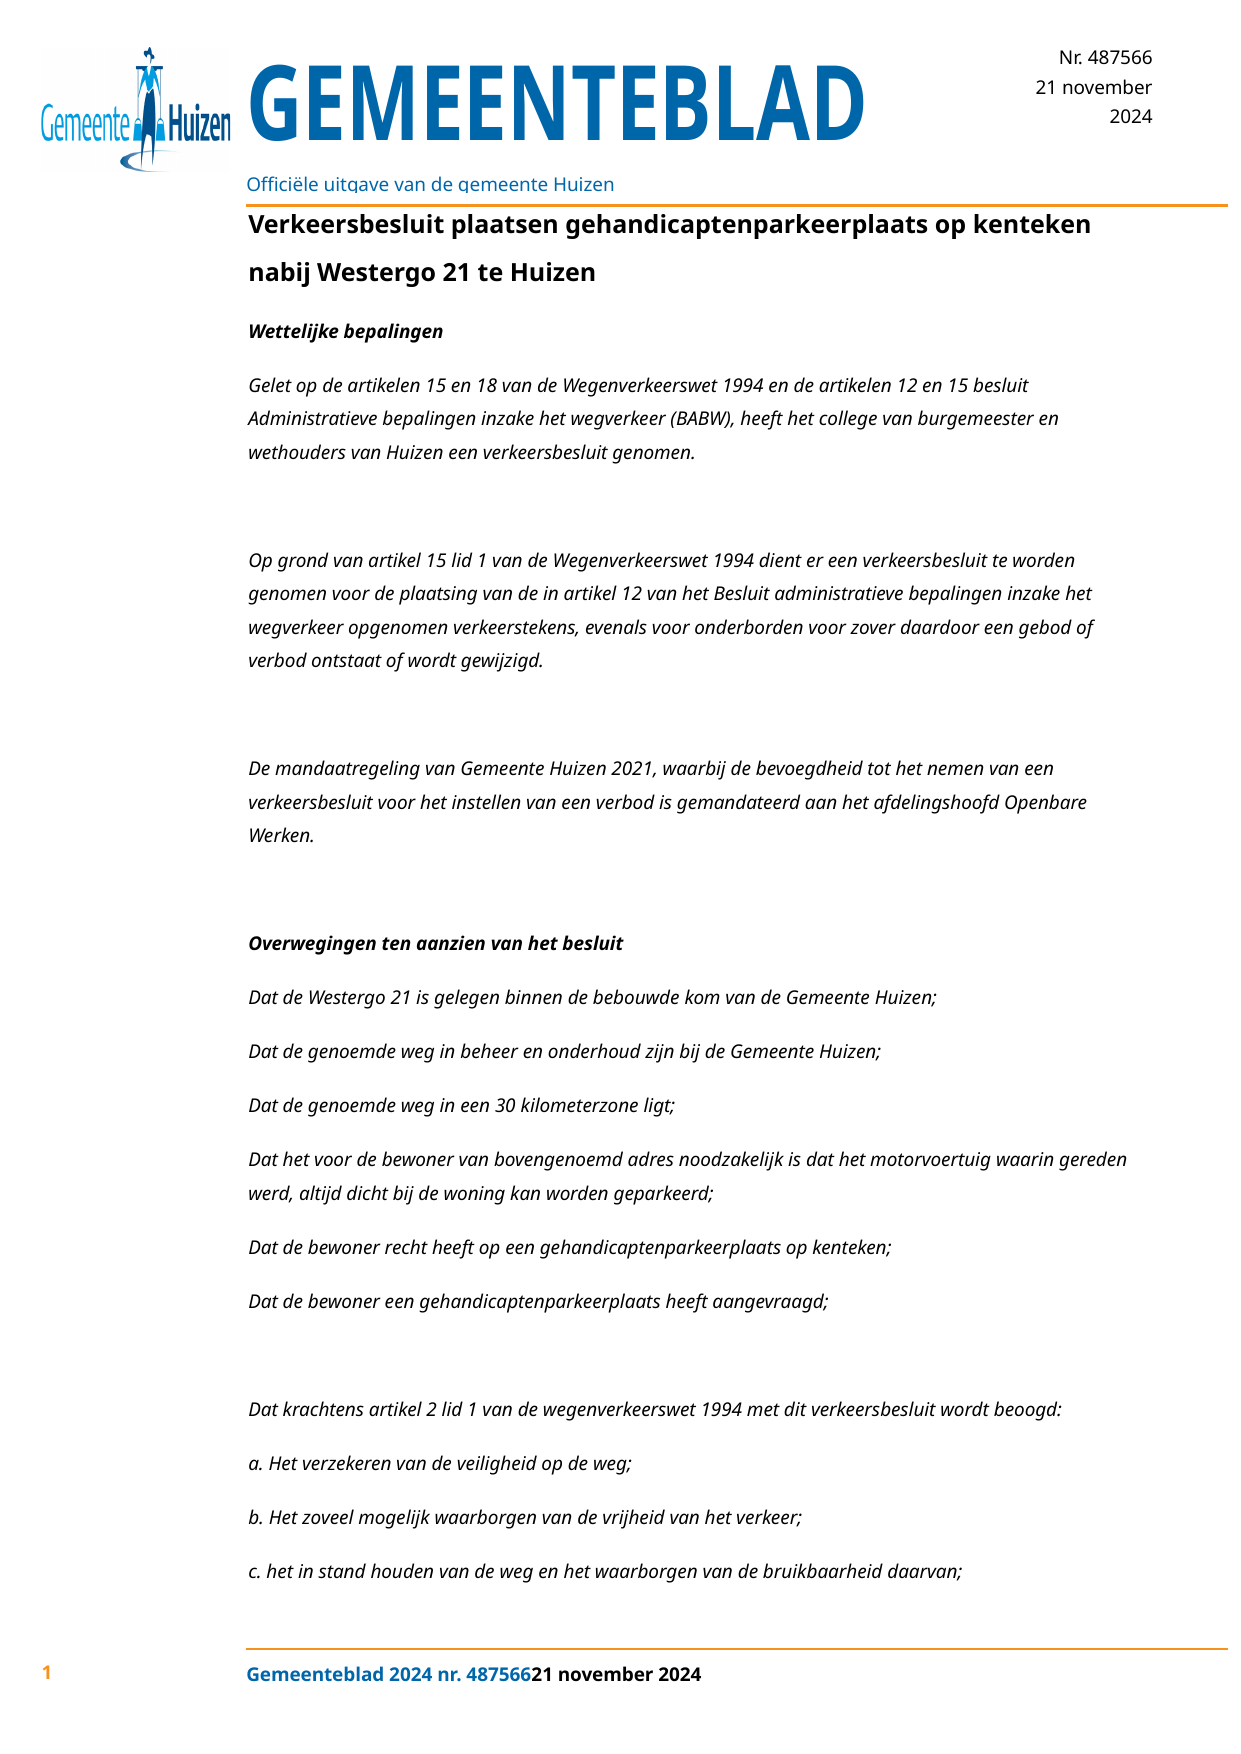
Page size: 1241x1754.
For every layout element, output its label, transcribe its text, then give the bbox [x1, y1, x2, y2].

text De mandaatregeling van Gemeente Huizen 2021, waarbij de bevoegdheid tot het nemen van een verkeersbesluit voor het instellen van een verbod is gemandateerd aan het afdelingshoofd Openbare Werken. [248, 755, 1152, 848]
text c. het in stand houden van de weg en het waarborgen van de bruikbaarheid daarvan; [248, 1558, 1152, 1584]
text Dat de genoemde weg in beheer en onderhoud zijn bij de Gemeente Huizen; [248, 1038, 1152, 1064]
text Dat de bewoner recht heeft op een gehandicaptenparkeerplaats op kenteken; [248, 1234, 1152, 1260]
text a. Het verzekeren van de veiligheid op de weg; [248, 1450, 1152, 1476]
text Verkeersbesluit plaatsen gehandicaptenparkeerplaats op kenteken nabij Westergo 21 te Huizen [248, 207, 1152, 288]
text Op grond van artikel 15 lid 1 van de Wegenverkeerswet 1994 dient er een verkeersbesluit te worden genomen voor de plaatsing van de in artikel 12 van het Besluit administratieve bepalingen inzake het wegverkeer opgenomen verkeerstekens, evenals voor onderborden voor zover daardoor een gebod of verbod ontstaat of wordt gewijzigd. [248, 547, 1152, 673]
text Dat krachtens artikel 2 lid 1 van de wegenverkeerswet 1994 met dit verkeersbesluit wordt beoogd: [248, 1396, 1152, 1422]
text Dat de Westergo 21 is gelegen binnen de bebouwde kom van de Gemeente Huizen; [248, 984, 1152, 1010]
text Dat de bewoner een gehandicaptenparkeerplaats heeft aangevraagd; [248, 1288, 1152, 1314]
text Dat de genoemde weg in een 30 kilometerzone ligt; [248, 1093, 1152, 1118]
picture [41, 47, 231, 172]
text b. Het zoveel mogelijk waarborgen van de vrijheid van het verkeer; [248, 1504, 1152, 1530]
text Overwegingen ten aanzien van het besluit [248, 930, 1152, 956]
text Dat het voor de bewoner van bovengenoemd adres noodzakelijk is dat het motorvoertuig waarin gereden werd, altijd dicht bij de woning kan worden geparkeerd; [248, 1147, 1152, 1206]
text Wettelijke bepalingen [248, 318, 1152, 344]
text Gelet op de artikelen 15 en 18 van de Wegenverkeerswet 1994 en de artikelen 12 en 15 besluit Administratieve bepalingen inzake het wegverkeer (BABW), heeft het college van burgemeester en wethouders van Huizen een verkeersbesluit genomen. [248, 372, 1152, 464]
